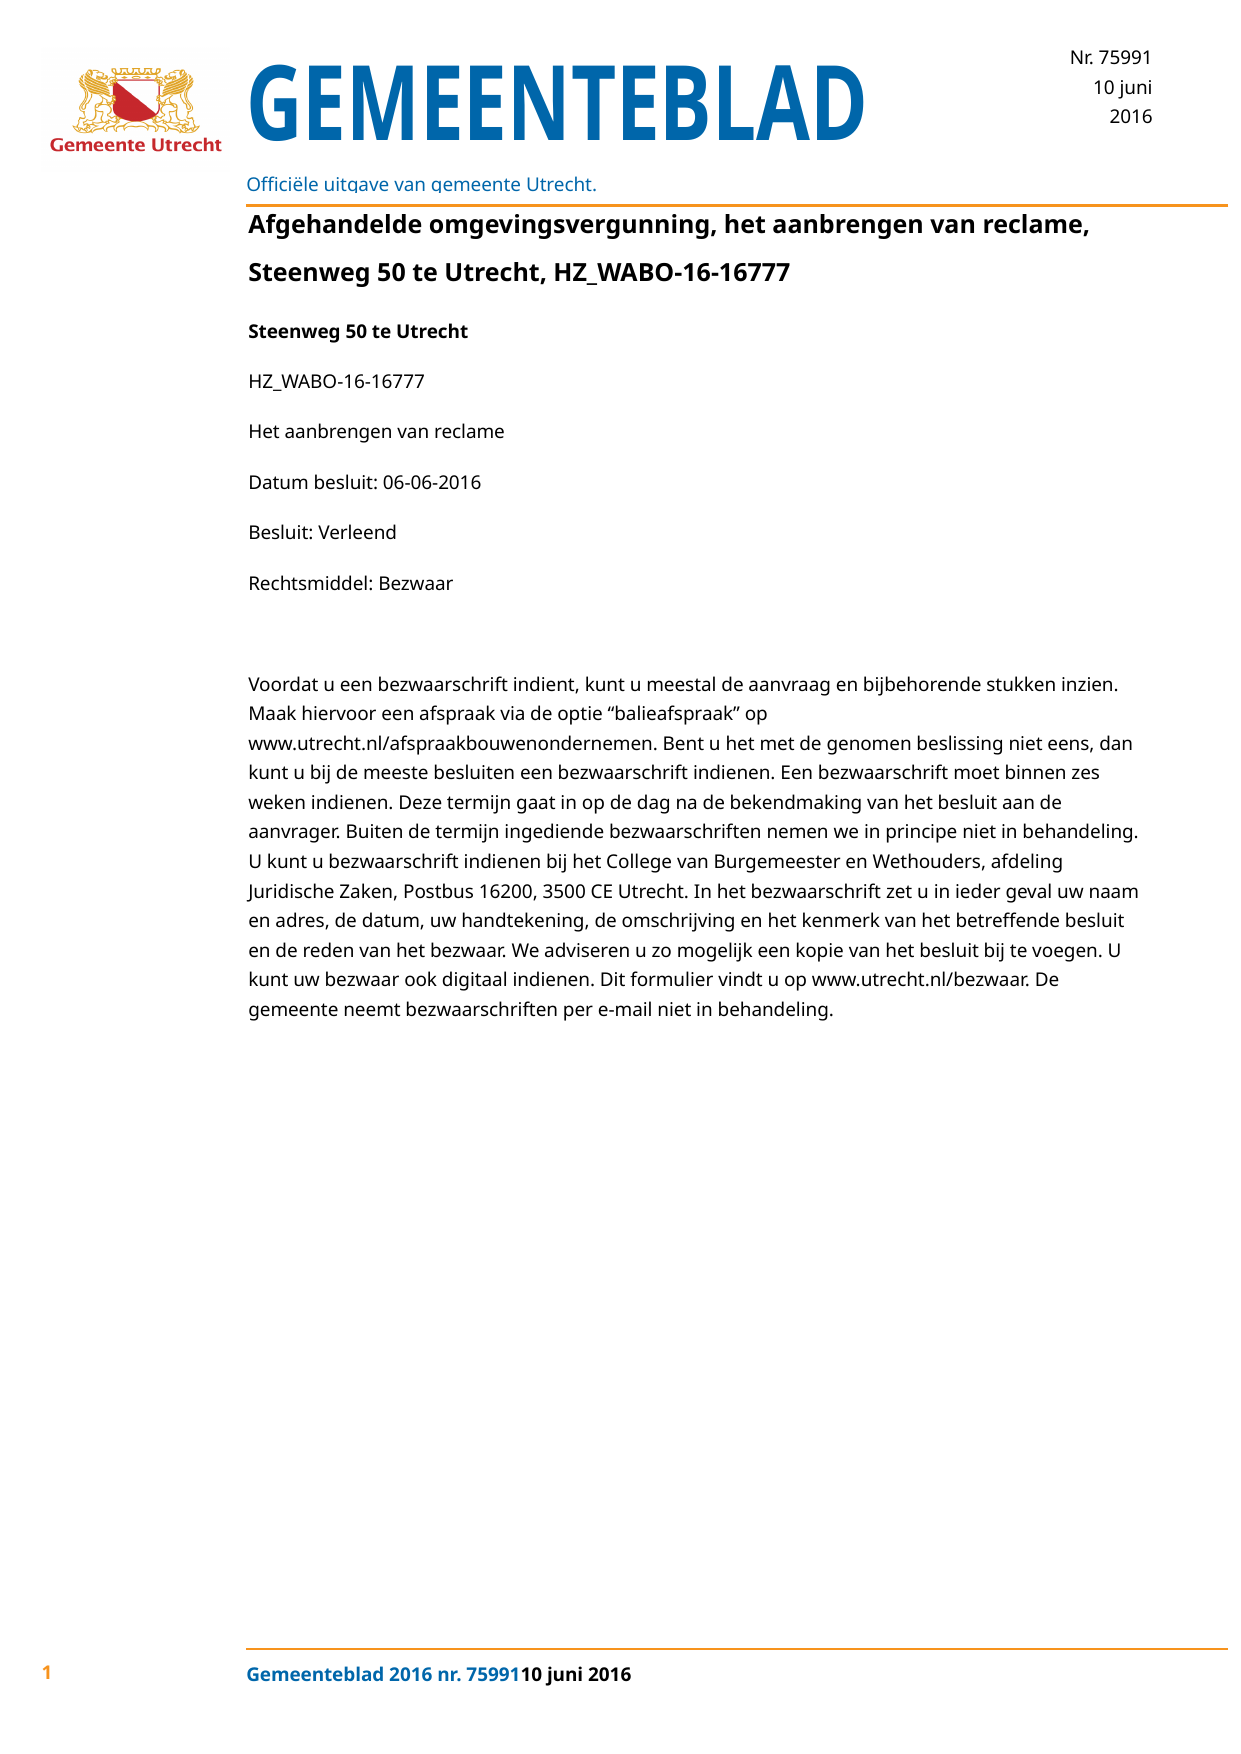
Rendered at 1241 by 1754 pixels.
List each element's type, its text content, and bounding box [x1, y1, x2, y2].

text Voordat u een bezwaarschrift indient, kunt u meestal de aanvraag en bijbehorende stukken inzien. Maak hiervoor een afspraak via de optie “balieafspraak” op www.utrecht.nl/afspraakbouwenondernemen. Bent u het met de genomen beslissing niet eens, dan kunt u bij de meeste besluiten een bezwaarschrift indienen. Een bezwaarschrift moet binnen zes weken indienen. Deze termijn gaat in op de dag na de bekendmaking van het besluit aan de aanvrager. Buiten de termijn ingediende bezwaarschriften nemen we in principe niet in behandeling. U kunt u bezwaarschrift indienen bij het College van Burgemeester en Wethouders, afdeling Juridische Zaken, Postbus 16200, 3500 CE Utrecht. In het bezwaarschrift zet u in ieder geval uw naam en adres, de datum, uw handtekening, de omschrijving en het kenmerk van het betreffende besluit en de reden van het bezwaar. We adviseren u zo mogelijk een kopie van het besluit bij te voegen. U kunt uw bezwaar ook digitaal indienen. Dit formulier vindt u op www.utrecht.nl/bezwaar. De gemeente neemt bezwaarschriften per e-mail niet in behandeling. [248, 671, 1152, 1022]
text Besluit: Verleend [248, 519, 1152, 545]
text Rechtsmiddel: Bezwaar [248, 570, 1152, 596]
text Het aanbrengen van reclame [248, 419, 1152, 444]
text Datum besluit: 06-06-2016 [248, 469, 1152, 495]
text Afgehandelde omgevingsvergunning, het aanbrengen van reclame, Steenweg 50 te Utrecht, HZ_WABO-16-16777 [248, 207, 1152, 288]
text HZ_WABO-16-16777 [248, 368, 1152, 394]
picture [41, 47, 231, 172]
text Steenweg 50 te Utrecht [248, 318, 1152, 344]
